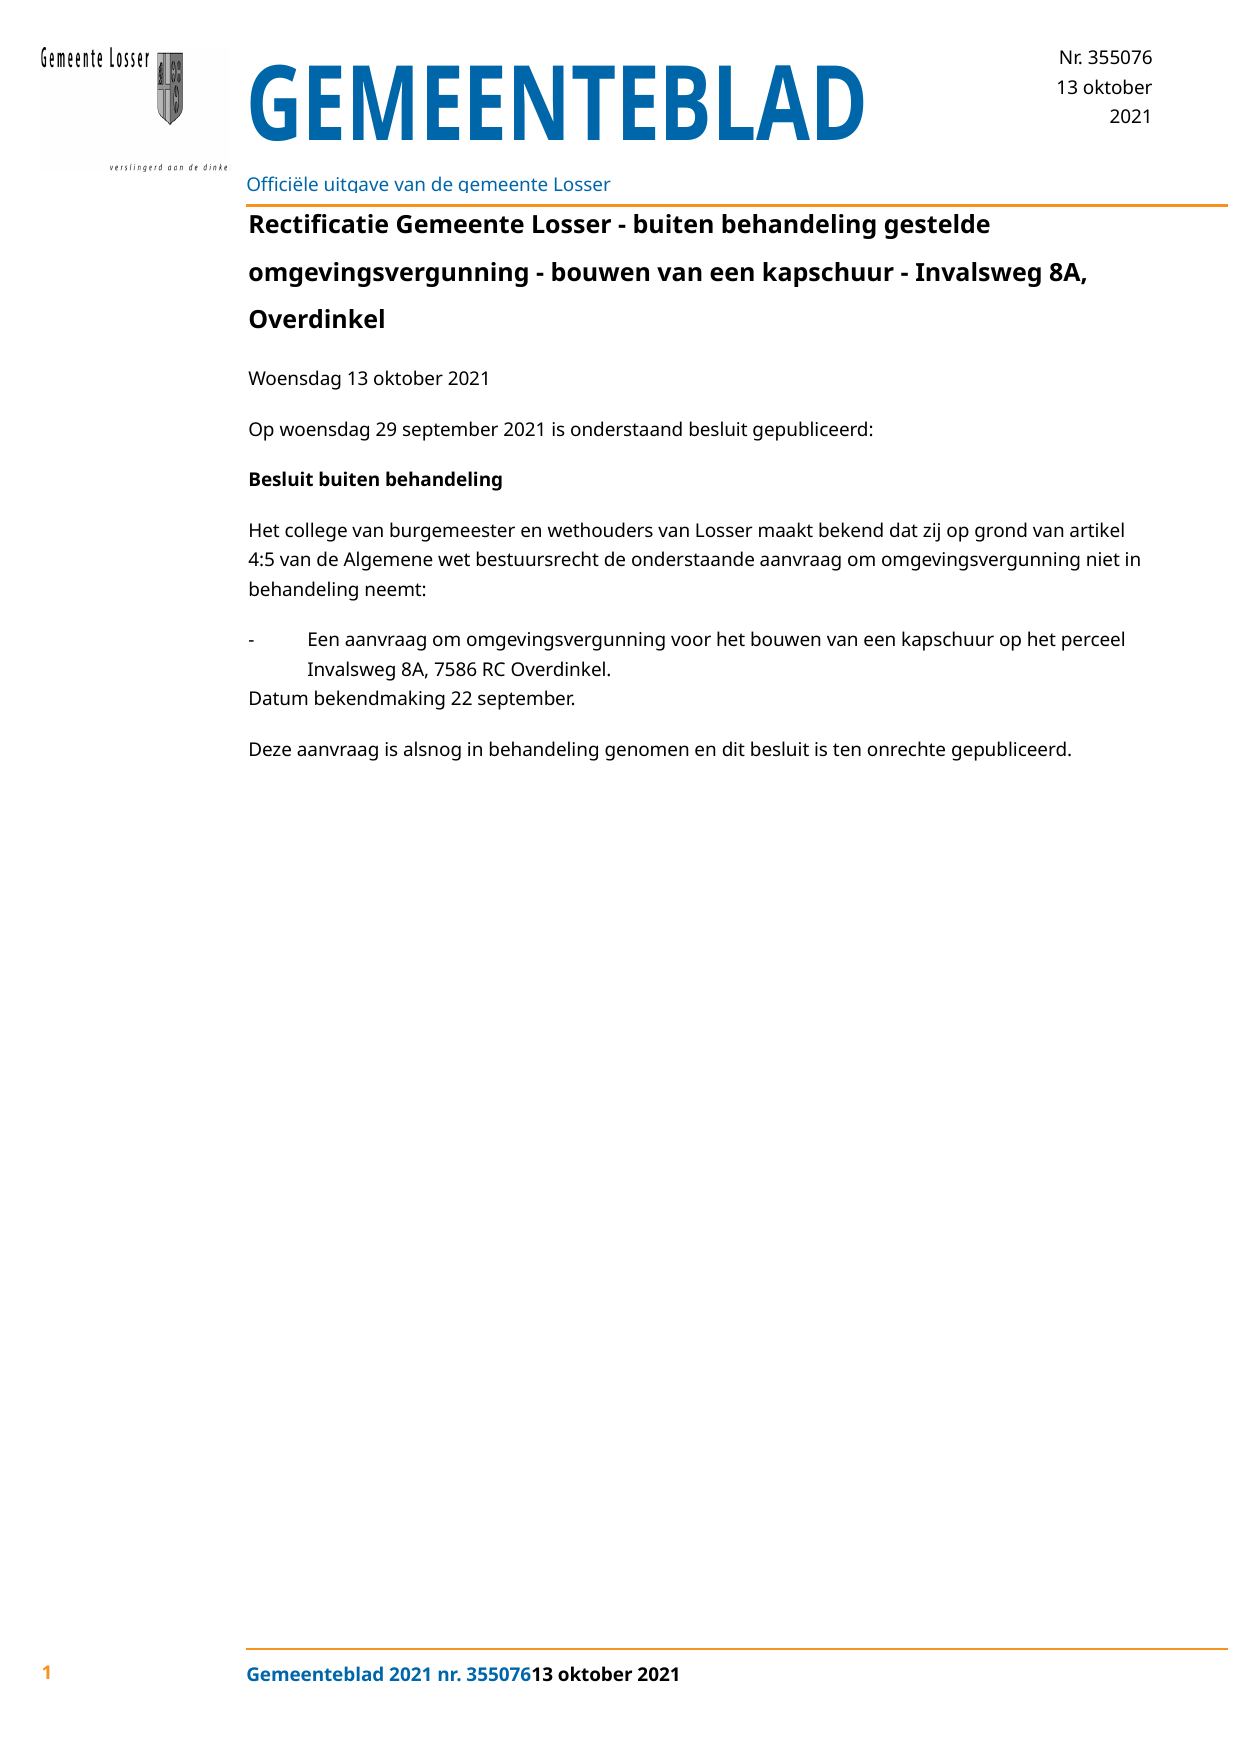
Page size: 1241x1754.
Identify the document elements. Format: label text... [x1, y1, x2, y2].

text Datum bekendmaking 22 september. [248, 686, 1152, 711]
picture [41, 47, 231, 172]
text Op woensdag 29 september 2021 is onderstaand besluit gepubliceerd: [248, 416, 1152, 442]
text Besluit buiten behandeling [248, 466, 1152, 492]
text Rectificatie Gemeente Losser - buiten behandeling gestelde omgevingsvergunning - bouwen van een kapschuur - Invalsweg 8A, Overdinkel [248, 207, 1152, 336]
list Een aanvraag om omgevingsvergunning voor het bouwen van een kapschuur op het perceel Invalsweg 8A, 7586 RC Overdinkel. [248, 626, 1152, 682]
text Woensdag 13 oktober 2021 [248, 366, 1152, 391]
text Deze aanvraag is alsnog in behandeling genomen en dit besluit is ten onrechte gepubliceerd. [248, 736, 1152, 762]
text Het college van burgemeester en wethouders van Losser maakt bekend dat zij op grond van artikel 4:5 van de Algemene wet bestuursrecht de onderstaande aanvraag om omgevingsvergunning niet in behandeling neemt: [248, 517, 1152, 602]
